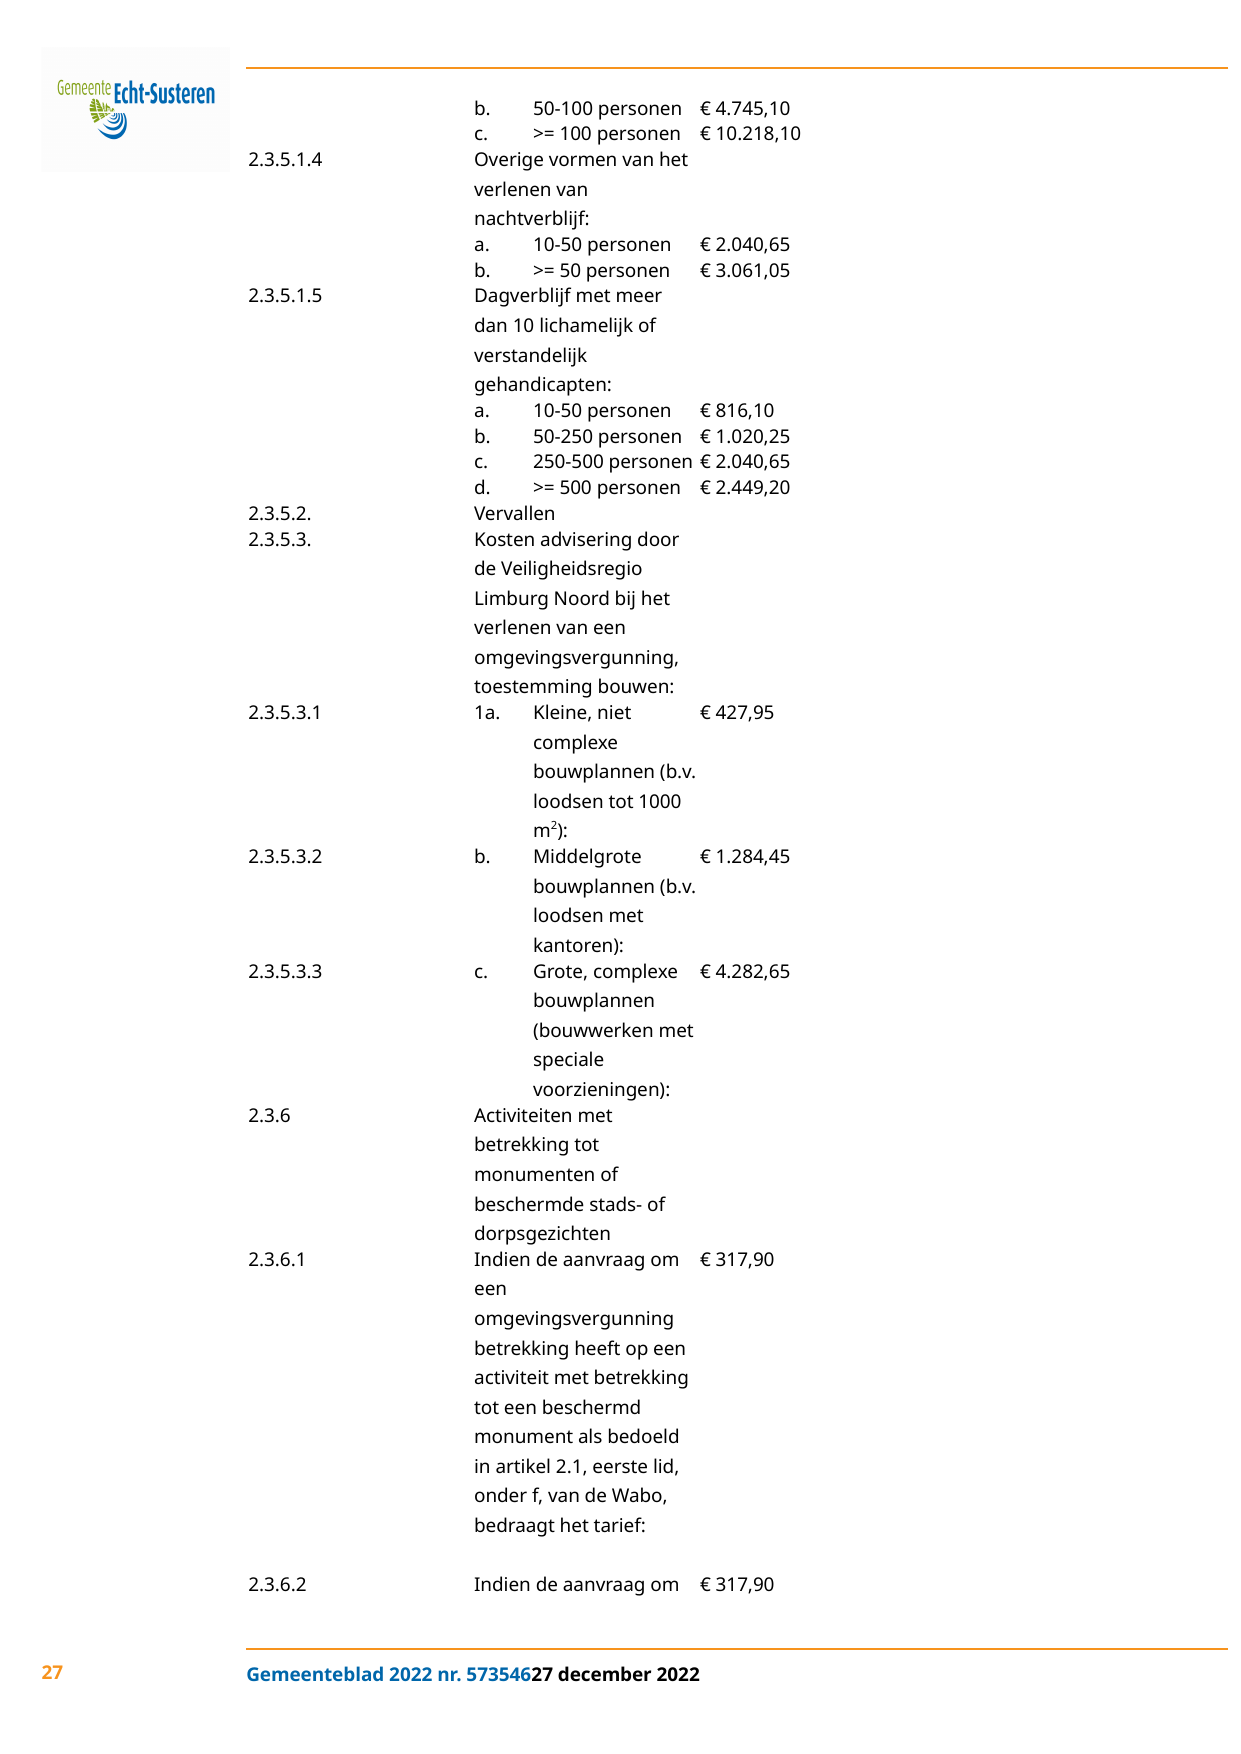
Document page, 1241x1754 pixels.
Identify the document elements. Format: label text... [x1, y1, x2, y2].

table_cell Kosten advisering door de Veiligheidsregio Limburg Noord bij het verlenen van een omgevingsvergunning, toestemming bouwen: [474, 526, 700, 699]
table_cell [248, 121, 474, 146]
table_cell [700, 500, 926, 526]
table_header € 317,90 [700, 1571, 926, 1597]
table_cell € 2.040,65 [700, 449, 926, 474]
table_cell € 317,90 [700, 1246, 926, 1538]
table_cell [926, 1246, 1152, 1538]
table_cell 2.3.6.1 [248, 1246, 474, 1538]
table_cell [248, 231, 474, 257]
table_cell 50-100 personen [474, 95, 700, 121]
table_cell [926, 699, 1152, 843]
table_cell [248, 95, 474, 121]
table_cell >= 50 personen [474, 257, 700, 283]
table_cell € 427,95 [700, 699, 926, 843]
table_cell [700, 146, 926, 231]
table_header Indien de aanvraag om [474, 1571, 700, 1597]
table_cell 250-500 personen [474, 449, 700, 474]
table_cell [926, 257, 1152, 283]
table_cell [926, 1102, 1152, 1246]
table_cell [926, 95, 1152, 121]
table_cell 2.3.5.3.1 [248, 699, 474, 843]
table_cell [926, 526, 1152, 699]
table_header 2.3.6.2 [248, 1571, 474, 1597]
table_header [926, 1571, 1152, 1597]
table_cell Dagverblijf met meer dan 10 lichamelijk of verstandelijk gehandicapten: [474, 283, 700, 397]
table_cell € 3.061,05 [700, 257, 926, 283]
table_cell [926, 500, 1152, 526]
table_cell [926, 958, 1152, 1102]
table_cell [926, 121, 1152, 146]
table_cell 2.3.5.3.2 [248, 844, 474, 958]
table_cell 10-50 personen [474, 231, 700, 257]
table_cell >= 500 personen [474, 474, 700, 500]
table_cell 2.3.5.3.3 [248, 958, 474, 1102]
table_cell >= 100 personen [474, 121, 700, 146]
table_cell [926, 449, 1152, 474]
table_cell € 4.745,10 [700, 95, 926, 121]
table_cell € 4.282,65 [700, 958, 926, 1102]
table_cell Activiteiten met betrekking tot monumenten of beschermde stads- of dorpsgezichten [474, 1102, 700, 1246]
table_cell € 1.284,45 [700, 844, 926, 958]
table_cell [248, 423, 474, 448]
table_cell [248, 257, 474, 283]
table_cell [926, 844, 1152, 958]
table_cell [248, 397, 474, 423]
table_cell [926, 474, 1152, 500]
table_cell [700, 283, 926, 397]
table_cell [700, 1102, 926, 1246]
table_cell 2.3.5.1.5 [248, 283, 474, 397]
table_cell € 2.449,20 [700, 474, 926, 500]
table_cell 2.3.5.3. [248, 526, 474, 699]
table_cell [700, 526, 926, 699]
table_cell Kleine, niet complexe bouwplannen (b.v. loodsen tot 1000 m2): [474, 699, 700, 843]
table_cell Vervallen [474, 500, 700, 526]
table_cell [926, 231, 1152, 257]
table_cell [926, 423, 1152, 448]
table_cell [248, 474, 474, 500]
table_cell 2.3.5.1.4 [248, 146, 474, 231]
table_cell € 2.040,65 [700, 231, 926, 257]
table_cell 10-50 personen [474, 397, 700, 423]
picture [41, 47, 231, 172]
table_cell Overige vormen van het verlenen van nachtverblijf: [474, 146, 700, 231]
table_cell 2.3.6 [248, 1102, 474, 1246]
table_cell Grote, complexe bouwplannen (bouwwerken met speciale voorzieningen): [474, 958, 700, 1102]
table_cell € 10.218,10 [700, 121, 926, 146]
table_cell Indien de aanvraag om een omgevingsvergunning betrekking heeft op een activiteit met betrekking tot een beschermd monument als bedoeld in artikel 2.1, eerste lid, onder f, van de Wabo, bedraagt het tarief: [474, 1246, 700, 1538]
table_cell Middelgrote bouwplannen (b.v. loodsen met kantoren): [474, 844, 700, 958]
table_cell [248, 449, 474, 474]
table_cell € 816,10 [700, 397, 926, 423]
table_cell 2.3.5.2. [248, 500, 474, 526]
table_cell [926, 283, 1152, 397]
table_cell [926, 397, 1152, 423]
table_cell 50-250 personen [474, 423, 700, 448]
table_cell € 1.020,25 [700, 423, 926, 448]
table_cell [926, 146, 1152, 231]
